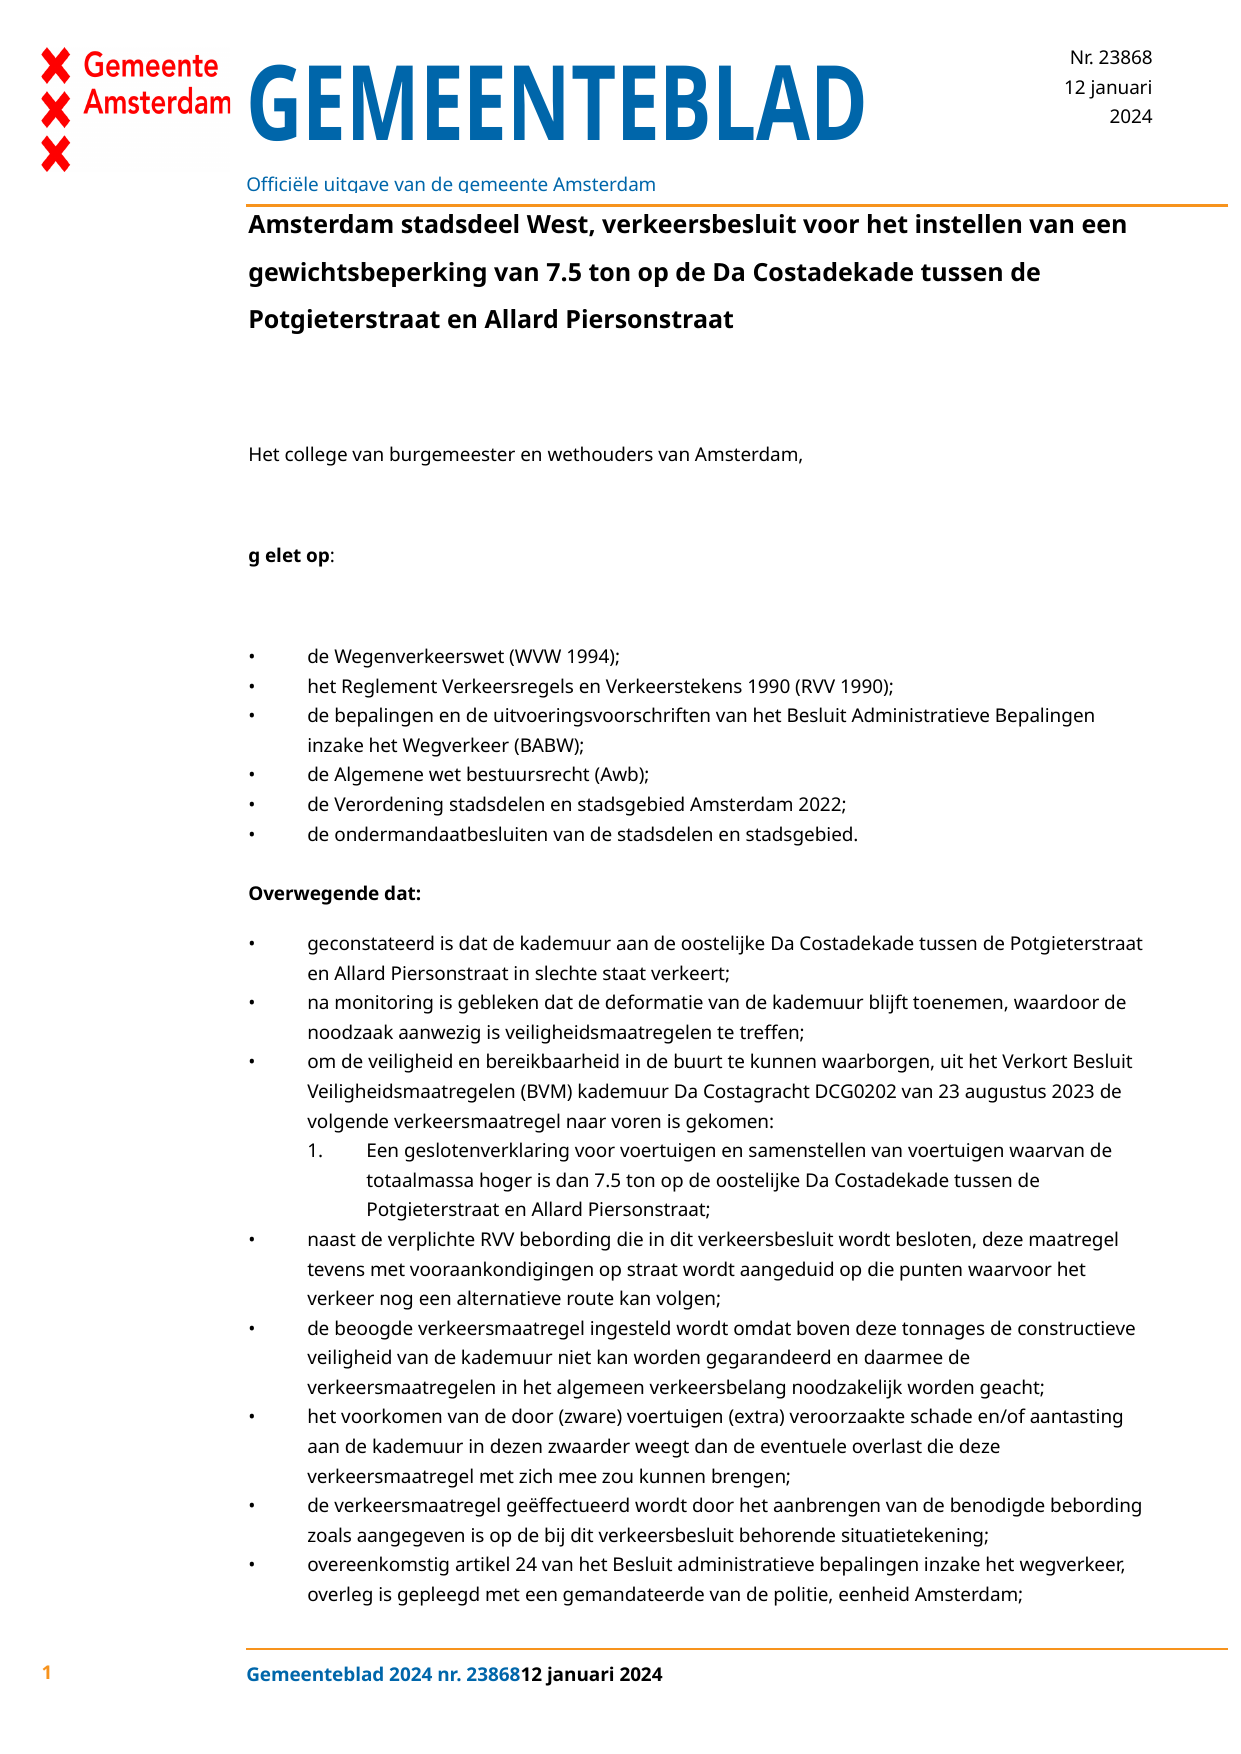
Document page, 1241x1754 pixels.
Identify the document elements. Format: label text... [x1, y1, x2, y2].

list na monitoring is gebleken dat de deformatie van de kademuur blijft toenemen, waardoor de noodzaak aanwezig is veiligheidsmaatregelen te treffen; [248, 989, 1152, 1045]
list de beoogde verkeersmaatregel ingesteld wordt omdat boven deze tonnages de constructieve veiligheid van de kademuur niet kan worden gegarandeerd en daarmee de verkeersmaatregelen in het algemeen verkeersbelang noodzakelijk worden geacht; [248, 1315, 1152, 1400]
list de bepalingen en de uitvoeringsvoorschriften van het Besluit Administratieve Bepalingen inzake het Wegverkeer (BABW); [248, 702, 1152, 758]
list de verkeersmaatregel geëffectueerd wordt door het aanbrengen van de benodigde bebording zoals aangegeven is op de bij dit verkeersbesluit behorende situatietekening; [248, 1492, 1152, 1548]
list de ondermandaatbesluiten van de stadsdelen en stadsgebied. [248, 821, 1152, 847]
list overeenkomstig artikel 24 van het Besluit administratieve bepalingen inzake het wegverkeer, overleg is gepleegd met een gemandateerde van de politie, eenheid Amsterdam; [248, 1552, 1152, 1607]
list de Algemene wet bestuursrecht (Awb); [248, 762, 1152, 787]
list Een geslotenverklaring voor voertuigen en samenstellen van voertuigen waarvan de totaalmassa hoger is dan 7.5 ton op de oostelijke Da Costadekade tussen de Potgieterstraat en Allard Piersonstraat; [307, 1137, 1152, 1222]
list om de veiligheid en bereikbaarheid in de buurt te kunnen waarborgen, uit het Verkort Besluit Veiligheidsmaatregelen (BVM) kademuur Da Costagracht DCG0202 van 23 augustus 2023 de volgende verkeersmaatregel naar voren is gekomen: [248, 1049, 1152, 1134]
text g elet op: [248, 542, 1152, 568]
list geconstateerd is dat de kademuur aan de oostelijke Da Costadekade tussen de Potgieterstraat en Allard Piersonstraat in slechte staat verkeert; [248, 930, 1152, 986]
text Overwegende dat: [248, 880, 1152, 906]
list de Verordening stadsdelen en stadsgebied Amsterdam 2022; [248, 791, 1152, 817]
list de Wegenverkeerswet (WVW 1994); [248, 643, 1152, 669]
list het voorkomen van de door (zware) voertuigen (extra) veroorzaakte schade en/of aantasting aan de kademuur in dezen zwaarder weegt dan de eventuele overlast die deze verkeersmaatregel met zich mee zou kunnen brengen; [248, 1404, 1152, 1489]
list naast de verplichte RVV bebording die in dit verkeersbesluit wordt besloten, deze maatregel tevens met vooraankondigingen op straat wordt aangeduid op die punten waarvoor het verkeer nog een alternatieve route kan volgen; [248, 1226, 1152, 1311]
list het Reglement Verkeersregels en Verkeerstekens 1990 (RVV 1990); [248, 673, 1152, 699]
picture [41, 47, 231, 172]
text Amsterdam stadsdeel West, verkeersbesluit voor het instellen van een gewichtsbeperking van 7.5 ton op de Da Costadekade tussen de Potgieterstraat en Allard Piersonstraat [248, 207, 1152, 336]
text Het college van burgemeester en wethouders van Amsterdam, [248, 442, 1152, 467]
